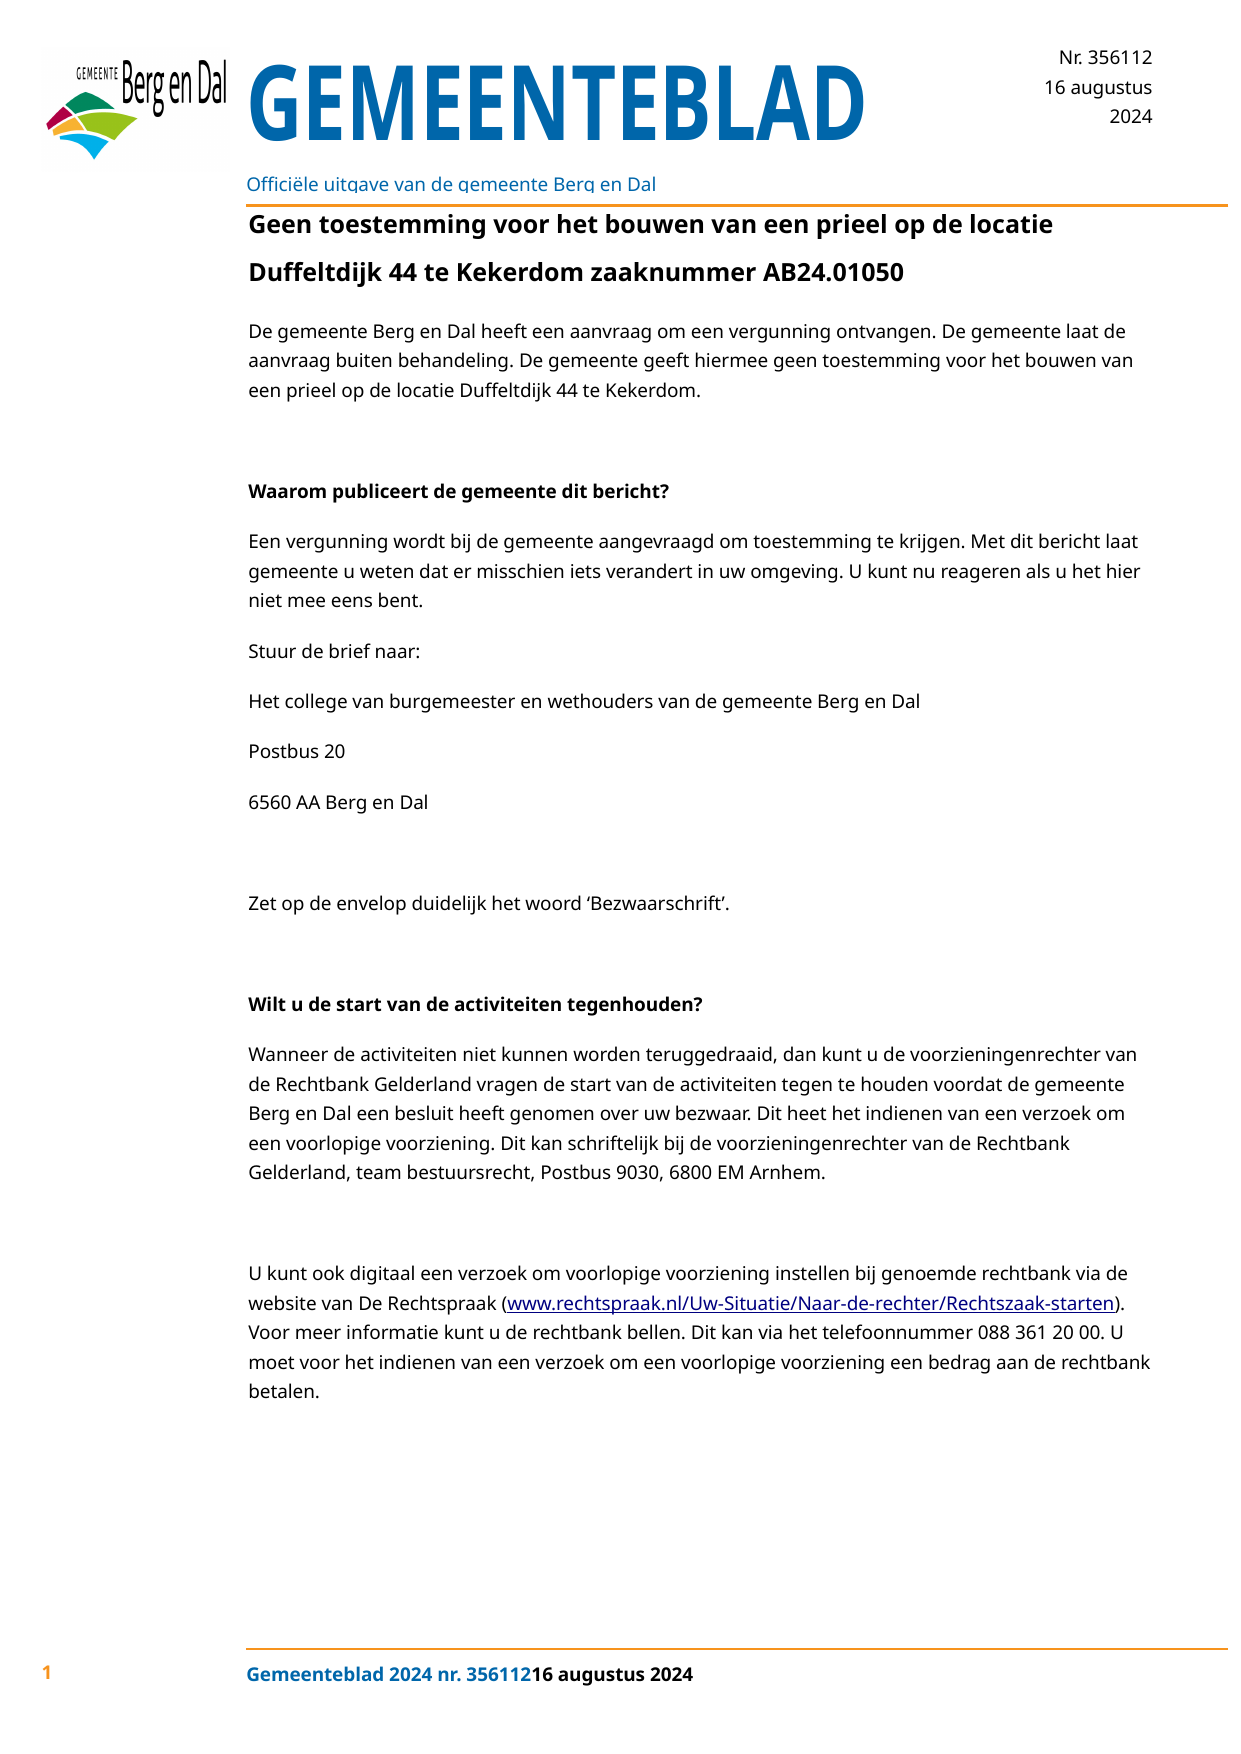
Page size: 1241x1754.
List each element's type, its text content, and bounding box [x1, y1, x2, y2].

text 6560 AA Berg en Dal [248, 789, 1152, 815]
text Stuur de brief naar: [248, 638, 1152, 664]
text Wilt u de start van de activiteiten tegenhouden? [248, 991, 1152, 1017]
text U kunt ook digitaal een verzoek om voorlopige voorziening instellen bij genoemde rechtbank via de website van De Rechtspraak (www.rechtspraak.nl/Uw-Situatie/Naar-de-rechter/Rechtszaak-starten). Voor meer informatie kunt u de rechtbank bellen. Dit kan via het telefoonnummer 088 361 20 00. U moet voor het indienen van een verzoek om een voorlopige voorziening een bedrag aan de rechtbank betalen. [248, 1260, 1152, 1404]
text Geen toestemming voor het bouwen van een prieel op de locatie Duffeltdijk 44 te Kekerdom zaaknummer AB24.01050 [248, 207, 1152, 288]
picture [41, 47, 231, 172]
text Een vergunning wordt bij de gemeente aangevraagd om toestemming te krijgen. Met dit bericht laat gemeente u weten dat er misschien iets verandert in uw omgeving. U kunt nu reageren als u het hier niet mee eens bent. [248, 528, 1152, 613]
text Het college van burgemeester en wethouders van de gemeente Berg en Dal [248, 688, 1152, 714]
text Zet op de envelop duidelijk het woord ‘Bezwaarschrift’. [248, 890, 1152, 916]
text Wanneer de activiteiten niet kunnen worden teruggedraaid, dan kunt u de voorzieningenrechter van de Rechtbank Gelderland vragen de start van de activiteiten tegen te houden voordat de gemeente Berg en Dal een besluit heeft genomen over uw bezwaar. Dit heet het indienen van een verzoek om een voorlopige voorziening. Dit kan schriftelijk bij de voorzieningenrechter van de Rechtbank Gelderland, team bestuursrecht, Postbus 9030, 6800 EM Arnhem. [248, 1041, 1152, 1185]
text Postbus 20 [248, 739, 1152, 764]
text Waarom publiceert de gemeente dit bericht? [248, 478, 1152, 504]
text De gemeente Berg en Dal heeft een aanvraag om een vergunning ontvangen. De gemeente laat de aanvraag buiten behandeling. De gemeente geeft hiermee geen toestemming voor het bouwen van een prieel op de locatie Duffeltdijk 44 te Kekerdom. [248, 318, 1152, 403]
